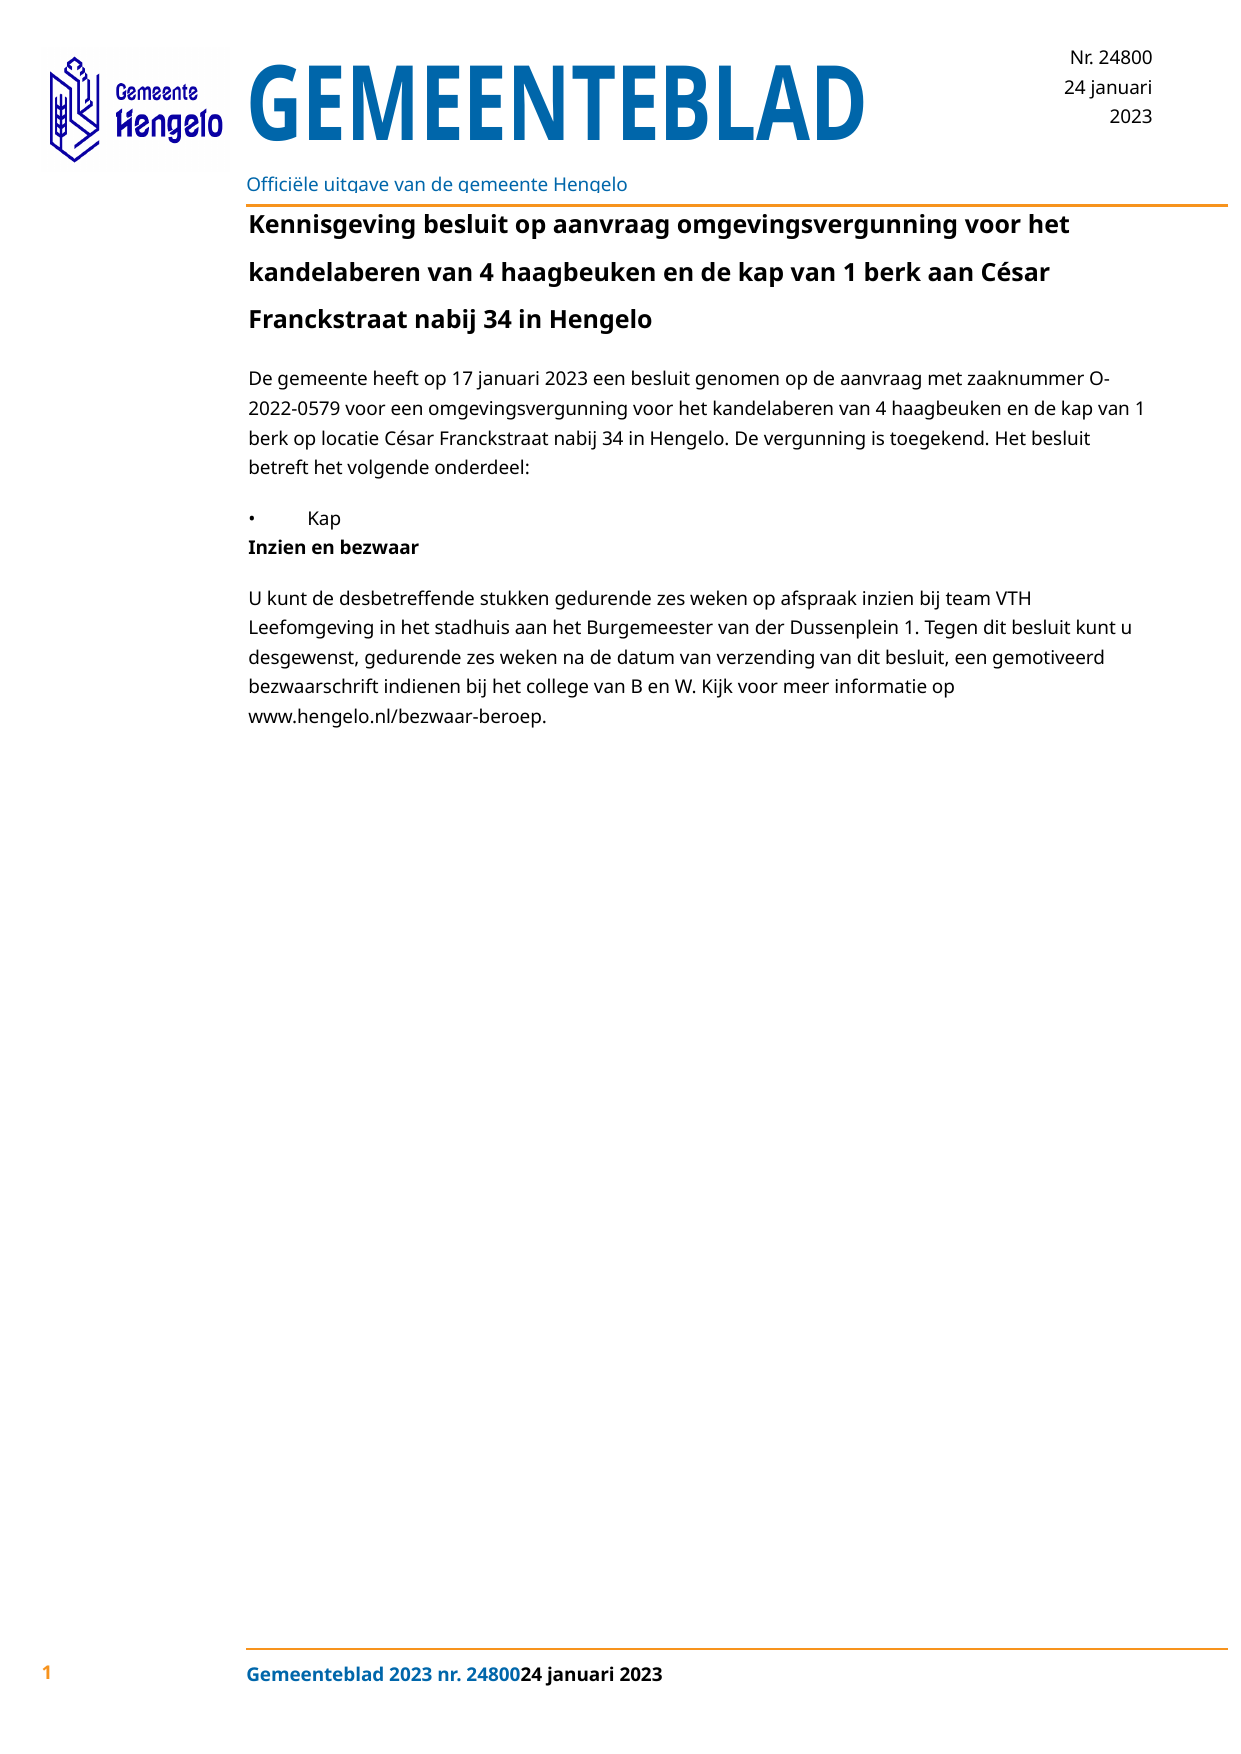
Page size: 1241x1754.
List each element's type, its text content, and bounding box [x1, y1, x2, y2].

list Kap [248, 505, 1152, 530]
text De gemeente heeft op 17 januari 2023 een besluit genomen op de aanvraag met zaaknummer O-2022-0579 voor een omgevingsvergunning voor het kandelaberen van 4 haagbeuken en de kap van 1 berk op locatie César Franckstraat nabij 34 in Hengelo. De vergunning is toegekend. Het besluit betreft het volgende onderdeel: [248, 366, 1152, 480]
picture [41, 47, 231, 172]
text Inzien en bezwaar [248, 534, 1152, 560]
text U kunt de desbetreffende stukken gedurende zes weken op afspraak inzien bij team VTH Leefomgeving in het stadhuis aan het Burgemeester van der Dussenplein 1. Tegen dit besluit kunt u desgewenst, gedurende zes weken na de datum van verzending van dit besluit, een gemotiveerd bezwaarschrift indienen bij het college van B en W. Kijk voor meer informatie op www.hengelo.nl/bezwaar-beroep. [248, 585, 1152, 729]
text Kennisgeving besluit op aanvraag omgevingsvergunning voor het kandelaberen van 4 haagbeuken en de kap van 1 berk aan César Franckstraat nabij 34 in Hengelo [248, 207, 1152, 336]
